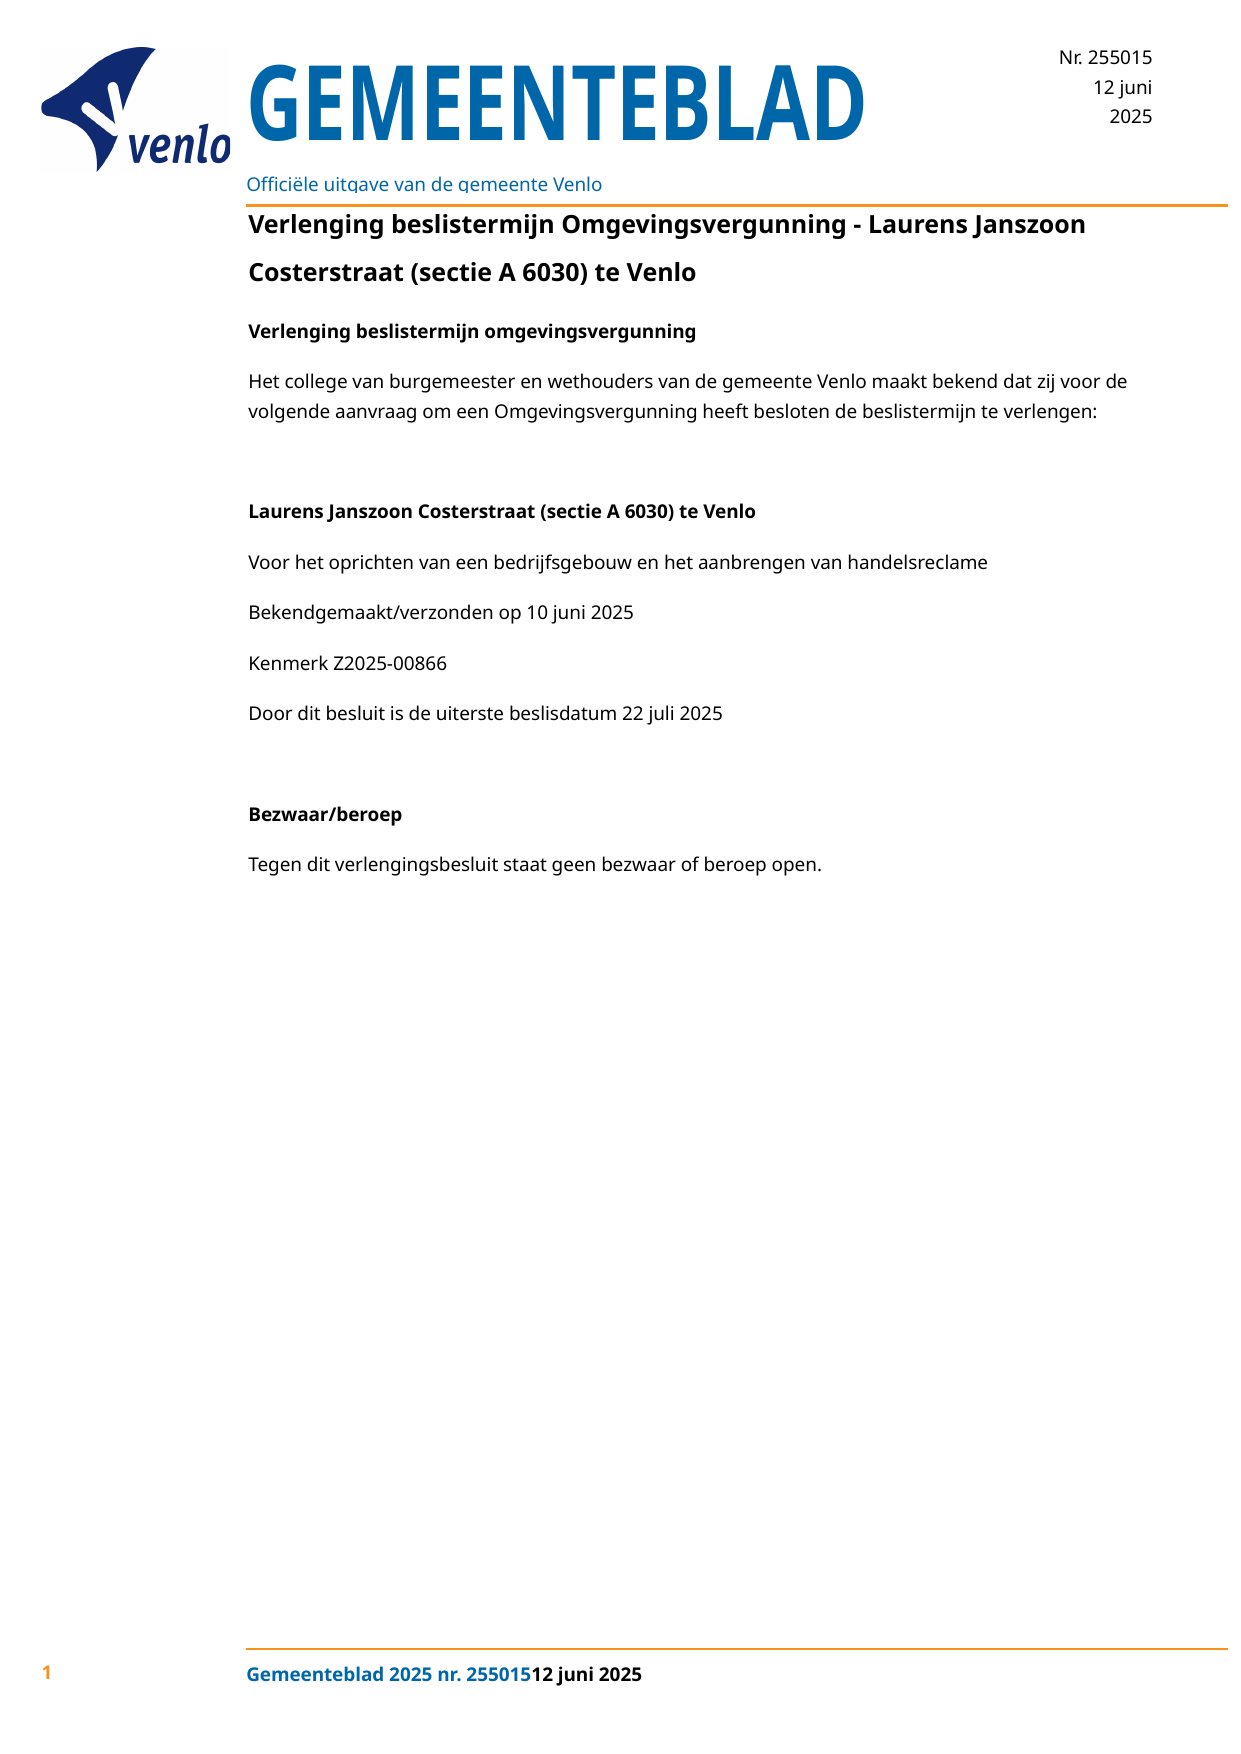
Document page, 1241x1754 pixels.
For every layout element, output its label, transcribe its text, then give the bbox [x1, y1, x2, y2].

text Laurens Janszoon Costerstraat (sectie A 6030) te Venlo [248, 499, 1152, 524]
text Tegen dit verlengingsbesluit staat geen bezwaar of beroep open. [248, 852, 1152, 877]
text Bezwaar/beroep [248, 801, 1152, 827]
text Verlenging beslistermijn Omgevingsvergunning - Laurens Janszoon Costerstraat (sectie A 6030) te Venlo [248, 207, 1152, 288]
picture [41, 47, 231, 172]
text Kenmerk Z2025-00866 [248, 650, 1152, 676]
text Het college van burgemeester en wethouders van de gemeente Venlo maakt bekend dat zij voor de volgende aanvraag om een Omgevingsvergunning heeft besloten de beslistermijn te verlengen: [248, 368, 1152, 424]
text Door dit besluit is de uiterste beslisdatum 22 juli 2025 [248, 700, 1152, 726]
text Bekendgemaakt/verzonden op 10 juni 2025 [248, 599, 1152, 625]
text Voor het oprichten van een bedrijfsgebouw en het aanbrengen van handelsreclame [248, 549, 1152, 575]
text Verlenging beslistermijn omgevingsvergunning [248, 318, 1152, 344]
